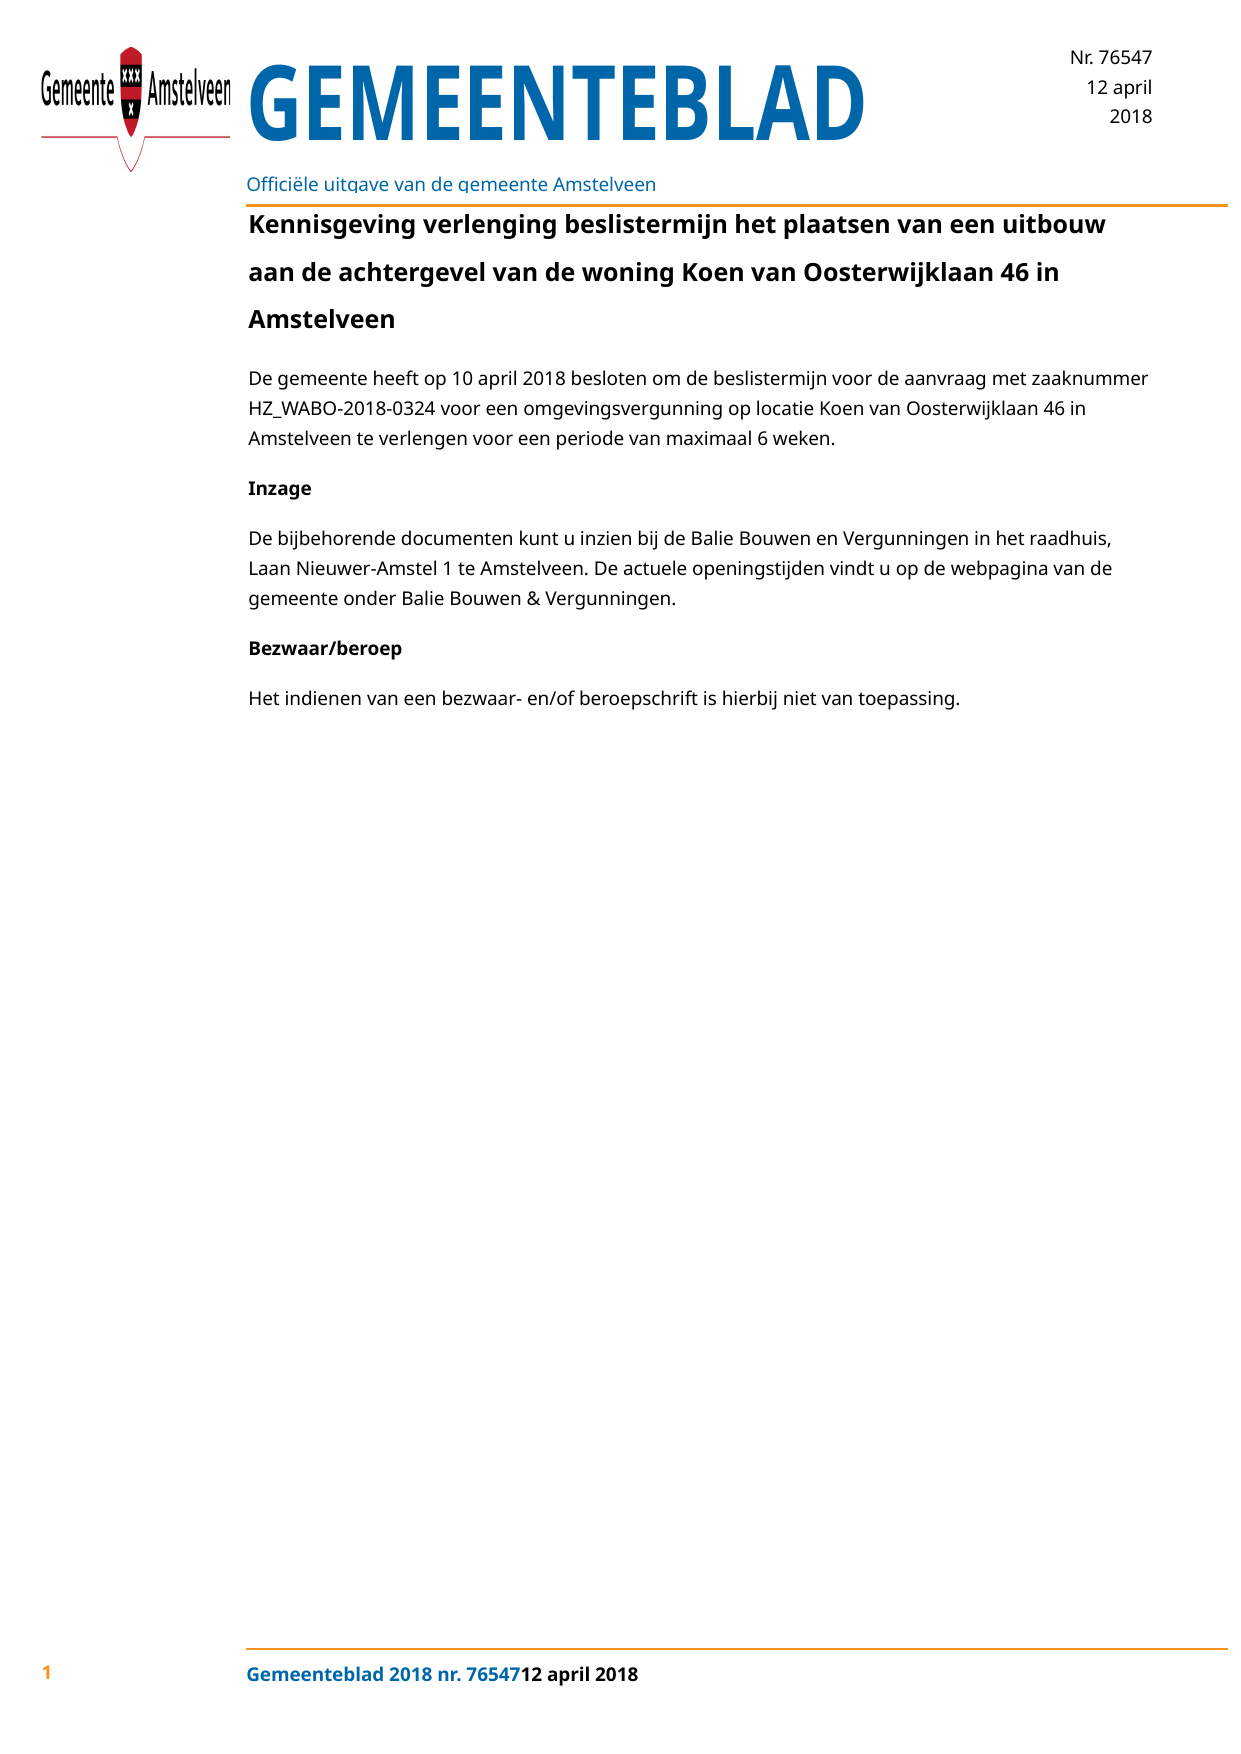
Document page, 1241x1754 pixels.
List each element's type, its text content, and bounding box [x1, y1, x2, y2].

text De gemeente heeft op 10 april 2018 besloten om de beslistermijn voor de aanvraag met zaaknummer HZ_WABO-2018-0324 voor een omgevingsvergunning op locatie Koen van Oosterwijklaan 46 in Amstelveen te verlengen voor een periode van maximaal 6 weken. [248, 366, 1152, 450]
picture [41, 47, 231, 172]
text Het indienen van een bezwaar- en/of beroepschrift is hierbij niet van toepassing. [248, 686, 1152, 711]
text Inzage [248, 475, 1152, 501]
text Bezwaar/beroep [248, 635, 1152, 661]
text Kennisgeving verlenging beslistermijn het plaatsen van een uitbouw aan de achtergevel van de woning Koen van Oosterwijklaan 46 in Amstelveen [248, 207, 1152, 336]
text De bijbehorende documenten kunt u inzien bij de Balie Bouwen en Vergunningen in het raadhuis, Laan Nieuwer-Amstel 1 te Amstelveen. De actuele openingstijden vindt u op de webpagina van de gemeente onder Balie Bouwen & Vergunningen. [248, 526, 1152, 610]
